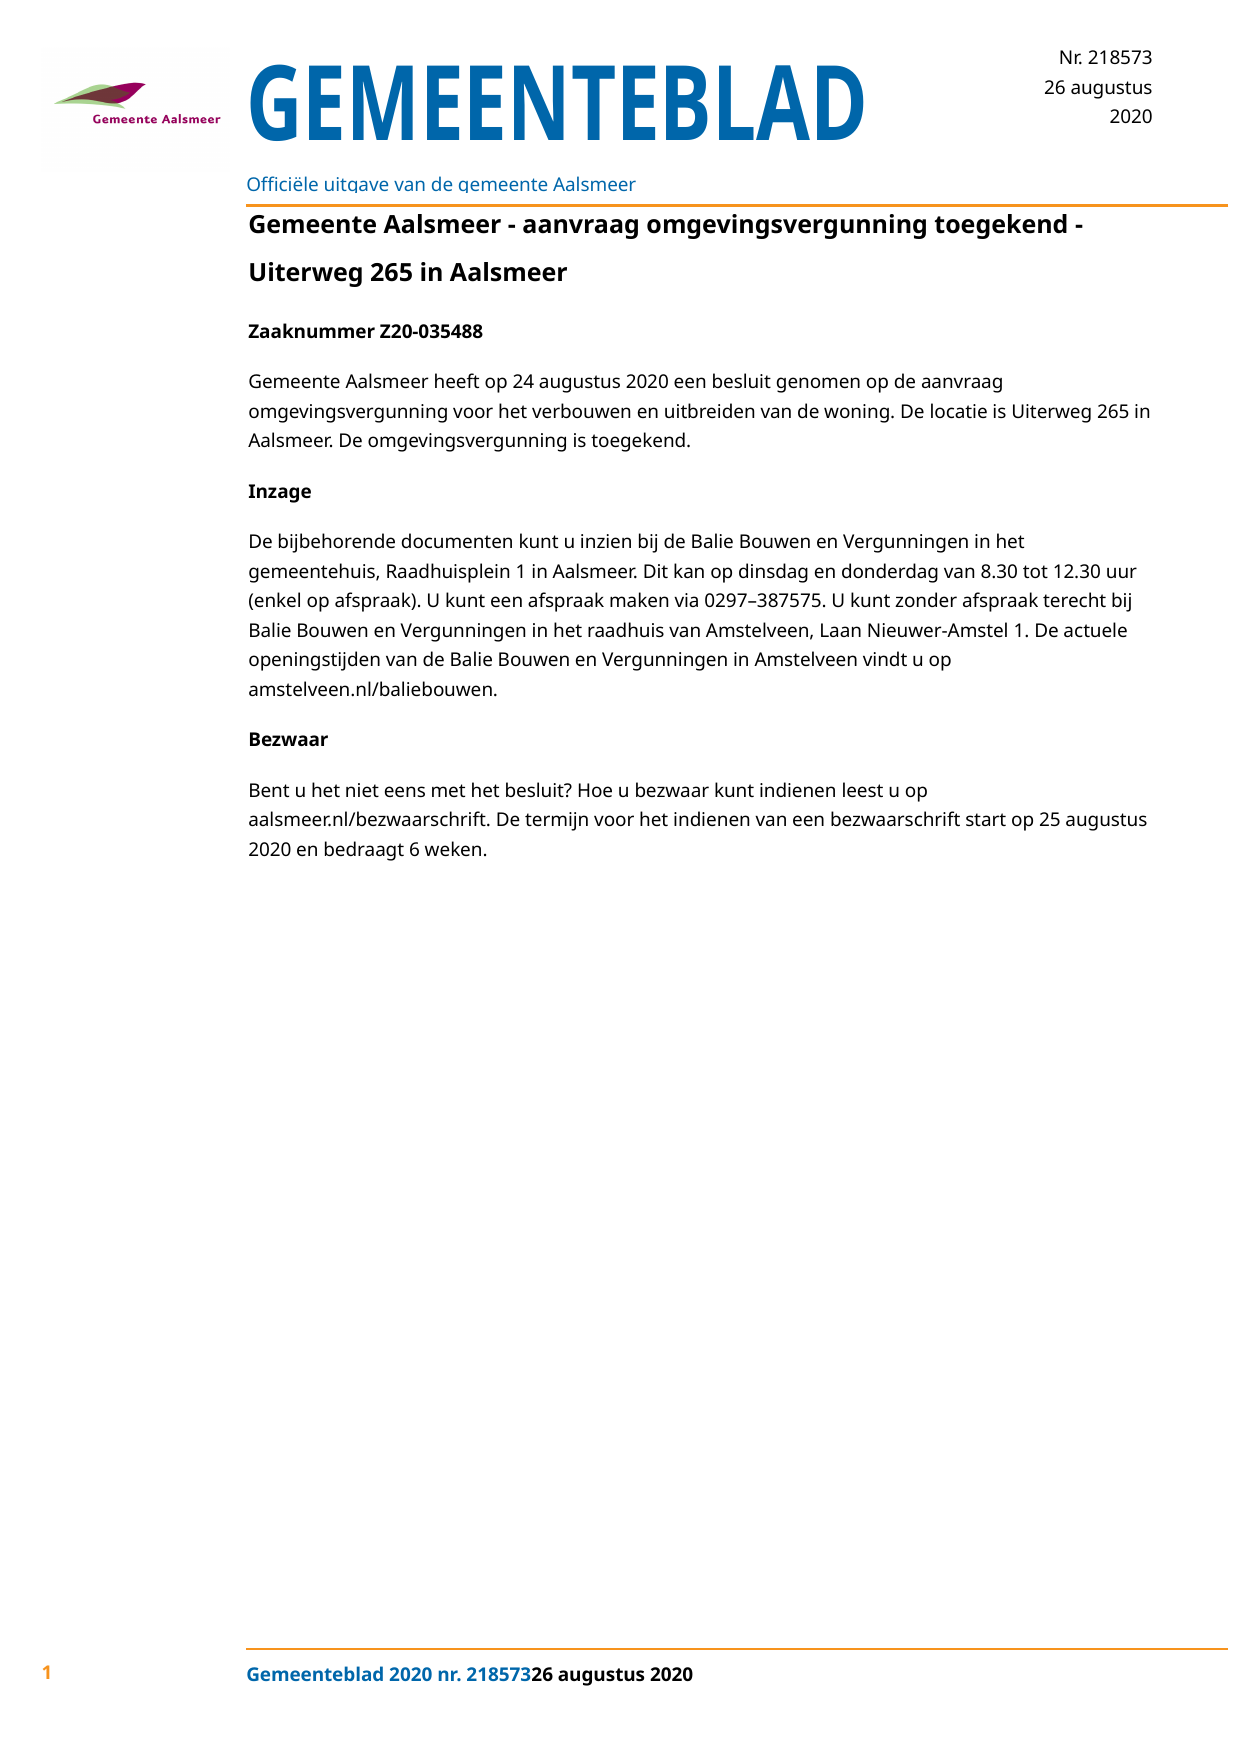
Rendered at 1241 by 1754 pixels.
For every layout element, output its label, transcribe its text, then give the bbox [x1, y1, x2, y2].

text Gemeente Aalsmeer - aanvraag omgevingsvergunning toegekend - Uiterweg 265 in Aalsmeer [248, 207, 1152, 288]
text De bijbehorende documenten kunt u inzien bij de Balie Bouwen en Vergunningen in het gemeentehuis, Raadhuisplein 1 in Aalsmeer. Dit kan op dinsdag en donderdag van 8.30 tot 12.30 uur (enkel op afspraak). U kunt een afspraak maken via 0297–387575. U kunt zonder afspraak terecht bij Balie Bouwen en Vergunningen in het raadhuis van Amstelveen, Laan Nieuwer-Amstel 1. De actuele openingstijden van de Balie Bouwen en Vergunningen in Amstelveen vindt u op amstelveen.nl/baliebouwen. [248, 528, 1152, 702]
text Gemeente Aalsmeer heeft op 24 augustus 2020 een besluit genomen op de aanvraag omgevingsvergunning voor het verbouwen en uitbreiden van de woning. De locatie is Uiterweg 265 in Aalsmeer. De omgevingsvergunning is toegekend. [248, 368, 1152, 453]
text Inzage [248, 478, 1152, 504]
picture [41, 47, 231, 172]
text Bezwaar [248, 727, 1152, 752]
text Zaaknummer Z20-035488 [248, 318, 1152, 344]
text Bent u het niet eens met het besluit? Hoe u bezwaar kunt indienen leest u op aalsmeer.nl/bezwaarschrift. De termijn voor het indienen van een bezwaarschrift start op 25 augustus 2020 en bedraagt 6 weken. [248, 777, 1152, 862]
